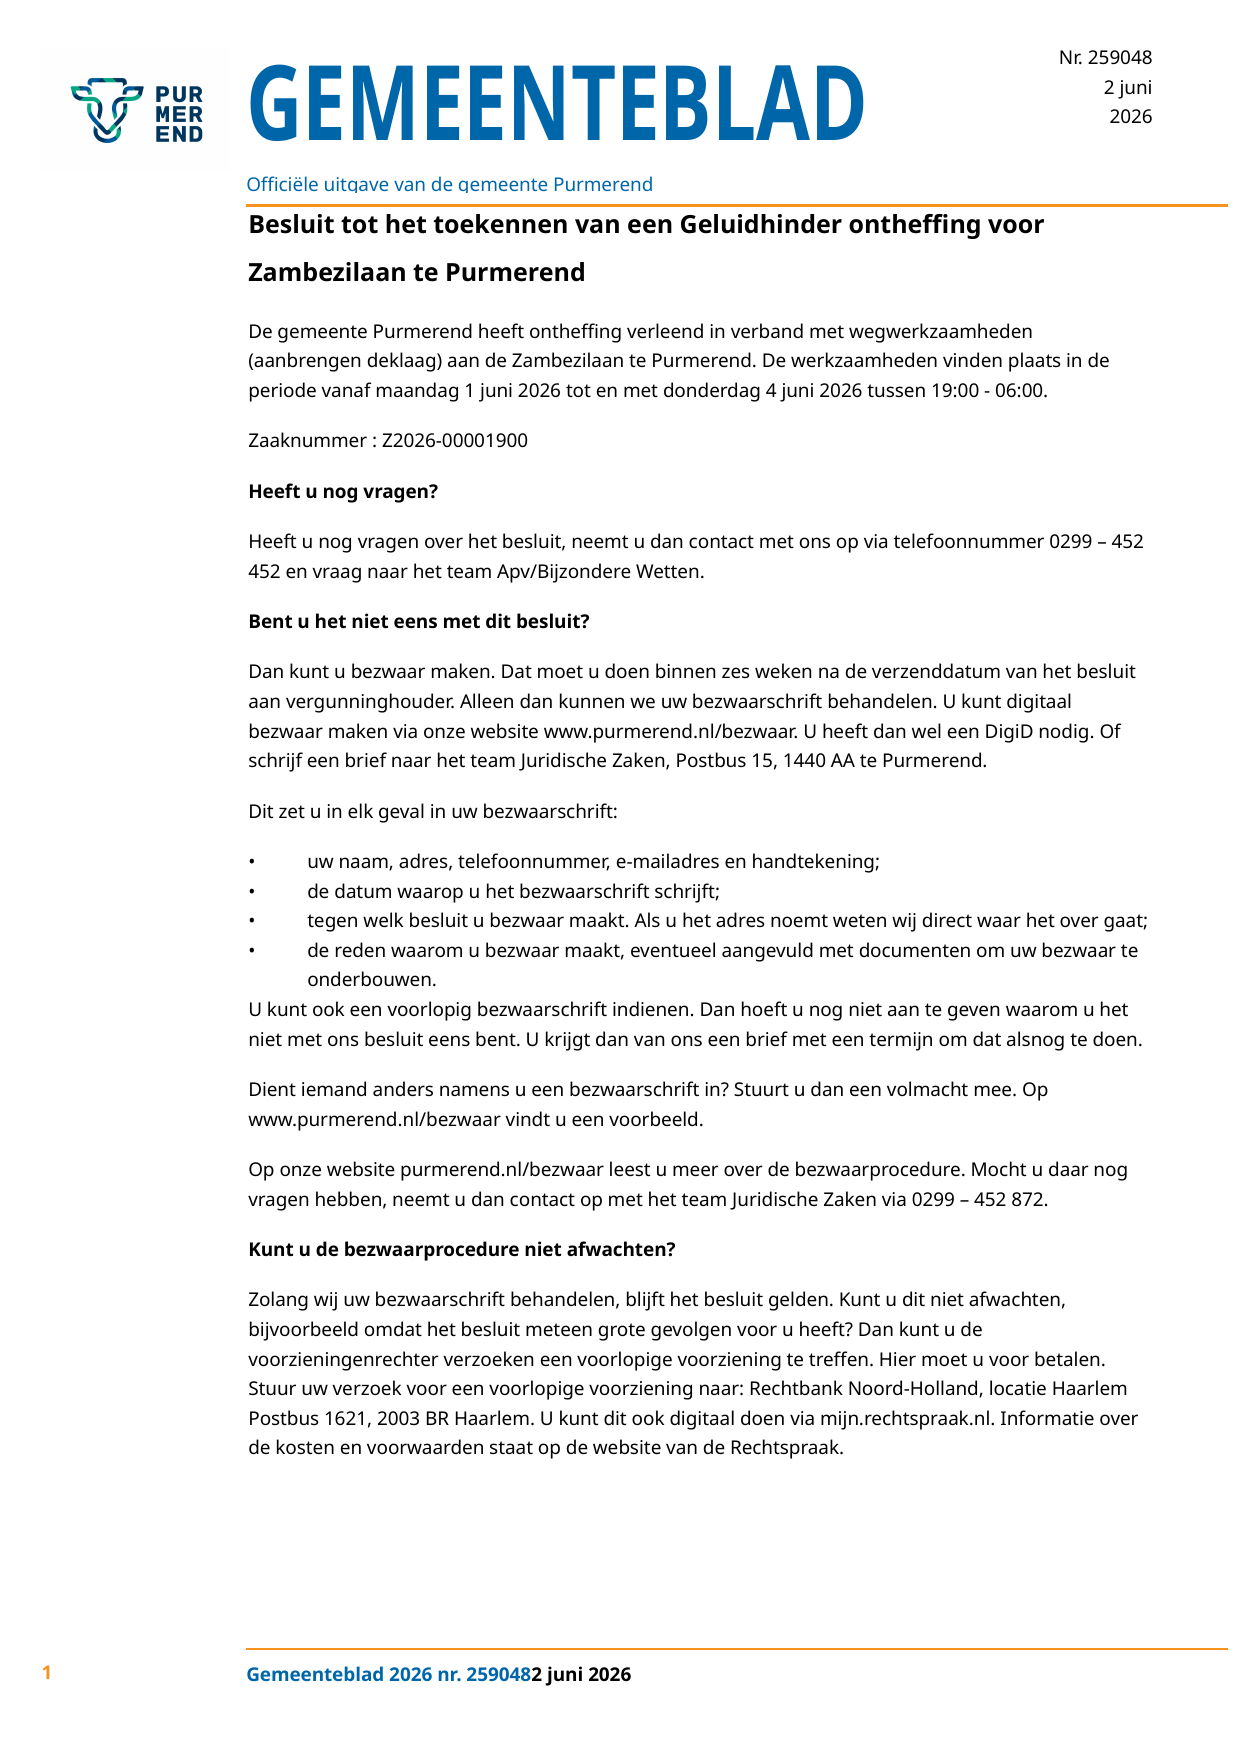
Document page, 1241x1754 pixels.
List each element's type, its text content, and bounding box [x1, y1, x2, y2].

list de reden waarom u bezwaar maakt, eventueel aangevuld met documenten om uw bezwaar te onderbouwen. [248, 937, 1152, 992]
text Zaaknummer : Z2026-00001900 [248, 427, 1152, 453]
text Dient iemand anders namens u een bezwaarschrift in? Stuurt u dan een volmacht mee. Op www.purmerend.nl/bezwaar vindt u een voorbeeld. [248, 1076, 1152, 1132]
text Heeft u nog vragen over het besluit, neemt u dan contact met ons op via telefoonnummer 0299 – 452 452 en vraag naar het team Apv/Bijzondere Wetten. [248, 528, 1152, 584]
text U kunt ook een voorlopig bezwaarschrift indienen. Dan hoeft u nog niet aan te geven waarom u het niet met ons besluit eens bent. U krijgt dan van ons een brief met een termijn om dat alsnog te doen. [248, 996, 1152, 1052]
list tegen welk besluit u bezwaar maakt. Als u het adres noemt weten wij direct waar het over gaat; [248, 907, 1152, 933]
list uw naam, adres, telefoonnummer, e-mailadres en handtekening; [248, 848, 1152, 874]
text De gemeente Purmerend heeft ontheffing verleend in verband met wegwerkzaamheden (aanbrengen deklaag) aan de Zambezilaan te Purmerend. De werkzaamheden vinden plaats in de periode vanaf maandag 1 juni 2026 tot en met donderdag 4 juni 2026 tussen 19:00 - 06:00. [248, 318, 1152, 403]
text Heeft u nog vragen? [248, 478, 1152, 504]
text Op onze website purmerend.nl/bezwaar leest u meer over de bezwaarprocedure. Mocht u daar nog vragen hebben, neemt u dan contact op met het team Juridische Zaken via 0299 – 452 872. [248, 1156, 1152, 1212]
text Dan kunt u bezwaar maken. Dat moet u doen binnen zes weken na de verzenddatum van het besluit aan vergunninghouder. Alleen dan kunnen we uw bezwaarschrift behandelen. U kunt digitaal bezwaar maken via onze website www.purmerend.nl/bezwaar. U heeft dan wel een DigiD nodig. Of schrijf een brief naar het team Juridische Zaken, Postbus 15, 1440 AA te Purmerend. [248, 659, 1152, 773]
text Besluit tot het toekennen van een Geluidhinder ontheffing voor Zambezilaan te Purmerend [248, 207, 1152, 288]
text Zolang wij uw bezwaarschrift behandelen, blijft het besluit gelden. Kunt u dit niet afwachten, bijvoorbeeld omdat het besluit meteen grote gevolgen voor u heeft? Dan kunt u de voorzieningenrechter verzoeken een voorlopige voorziening te treffen. Hier moet u voor betalen. Stuur uw verzoek voor een voorlopige voorziening naar: Rechtbank Noord-Holland, locatie Haarlem Postbus 1621, 2003 BR Haarlem. U kunt dit ook digitaal doen via mijn.rechtspraak.nl. Informatie over de kosten en voorwaarden staat op de website van de Rechtspraak. [248, 1287, 1152, 1460]
text Dit zet u in elk geval in uw bezwaarschrift: [248, 798, 1152, 824]
text Bent u het niet eens met dit besluit? [248, 608, 1152, 634]
picture [41, 47, 231, 172]
list de datum waarop u het bezwaarschrift schrijft; [248, 878, 1152, 904]
text Kunt u de bezwaarprocedure niet afwachten? [248, 1236, 1152, 1262]
